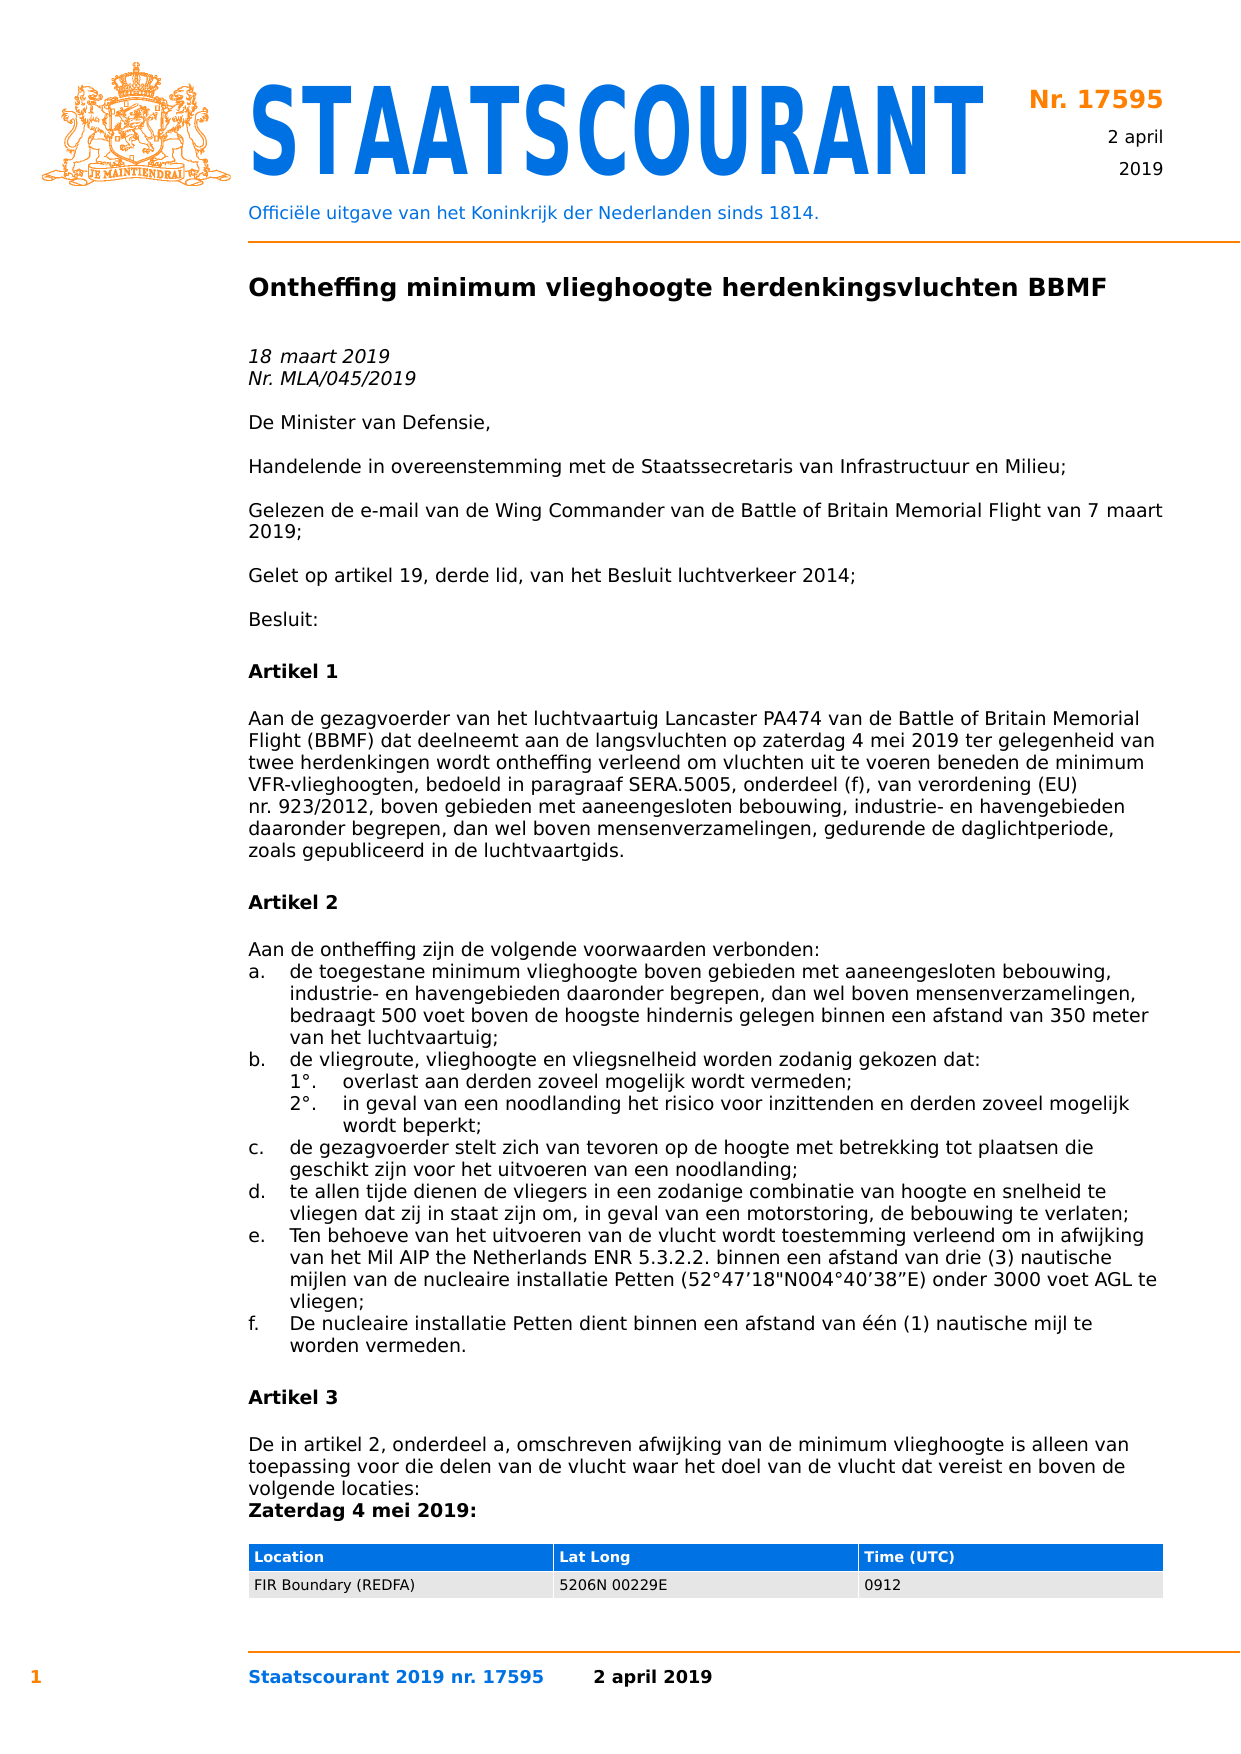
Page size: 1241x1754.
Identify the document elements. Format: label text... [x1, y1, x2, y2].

text Gelezen de e-mail van de Wing Commander van de Battle of Britain Memorial Flight van 7 maart 2019; [248, 499, 1163, 543]
table_cell 0912 [859, 1572, 1163, 1598]
subtitle Ontheffing minimum vlieghoogte herdenkingsvluchten BBMF [248, 273, 1163, 302]
text De Minister van Defensie, [248, 412, 1163, 434]
text Zaterdag 4 mei 2019: [248, 1499, 1163, 1521]
text 18 maart 2019 [248, 346, 1163, 368]
text Handelende in overeenstemming met de Staatssecretaris van Infrastructuur en Milieu; [248, 456, 1163, 478]
text 2°. in geval van een noodlanding het risico voor inzittenden en derden zoveel mogelijk wordt beperkt; [289, 1093, 1163, 1137]
text Gelet op artikel 19, derde lid, van het Besluit luchtverkeer 2014; [248, 565, 1163, 587]
text e. Ten behoeve van het uitvoeren van de vlucht wordt toestemming verleend om in afwijking van het Mil AIP the Netherlands ENR 5.3.2.2. binnen een afstand van drie (3) nautische mijlen van de nucleaire installatie Petten (52°47’18"N004°40’38”E) onder 3000 voet AGL te vliegen; [248, 1225, 1163, 1313]
table_cell 2019 [998, 153, 1240, 203]
subtitle Artikel 2 [248, 892, 1163, 914]
text Besluit: [248, 609, 1163, 631]
text f. De nucleaire installatie Petten dient binnen een afstand van één (1) nautische mijl te worden vermeden. [248, 1313, 1163, 1357]
text b. de vliegroute, vlieghoogte en vliegsnelheid worden zodanig gekozen dat: [248, 1049, 1163, 1071]
text Aan de ontheffing zijn de volgende voorwaarden verbonden: [248, 939, 1163, 961]
text 1°. overlast aan derden zoveel mogelijk wordt vermeden; [289, 1071, 1163, 1093]
picture [41, 62, 231, 186]
table_header Nr. 17595 [998, 62, 1240, 121]
table_cell FIR Boundary (REDFA) [249, 1572, 553, 1598]
table_cell 5206N 00229E [554, 1572, 858, 1598]
table_cell 2 april [998, 121, 1240, 153]
text Nr. MLA/045/2019 [248, 368, 1163, 390]
table_header STAATSCOURANT [248, 62, 998, 203]
table_header Time (UTC) [859, 1544, 1163, 1571]
text Aan de gezagvoerder van het luchtvaartuig Lancaster PA474 van de Battle of Britain Memorial Flight (BBMF) dat deelneemt aan de langsvluchten op zaterdag 4 mei 2019 ter gelegenheid van twee herdenkingen wordt ontheffing verleend om vluchten uit te voeren beneden de minimum VFR-vlieghoogten, bedoeld in paragraaf SERA.5005, onderdeel (f), van verordening (EU) nr. 923/2012, boven gebieden met aaneengesloten bebouwing, industrie- en havengebieden daaronder begrepen, dan wel boven mensenverzamelingen, gedurende de daglichtperiode, zoals gepubliceerd in de luchtvaartgids. [248, 708, 1163, 862]
subtitle Artikel 3 [248, 1387, 1163, 1408]
text c. de gezagvoerder stelt zich van tevoren op de hoogte met betrekking tot plaatsen die geschikt zijn voor het uitvoeren van een noodlanding; [248, 1137, 1163, 1181]
table_header Lat Long [554, 1544, 858, 1571]
table_cell Officiële uitgave van het Koninkrijk der Nederlanden sinds 1814. [248, 203, 1240, 241]
text a. de toegestane minimum vlieghoogte boven gebieden met aaneengesloten bebouwing, industrie- en havengebieden daaronder begrepen, dan wel boven mensenverzamelingen, bedraagt 500 voet boven de hoogste hindernis gelegen binnen een afstand van 350 meter van het luchtvaartuig; [248, 961, 1163, 1049]
table_header Location [249, 1544, 553, 1571]
text De in artikel 2, onderdeel a, omschreven afwijking van de minimum vlieghoogte is alleen van toepassing voor die delen van de vlucht waar het doel van de vlucht dat vereist en boven de volgende locaties: [248, 1433, 1163, 1499]
subtitle Artikel 1 [248, 661, 1163, 683]
table_header [25, 62, 248, 241]
text d. te allen tijde dienen de vliegers in een zodanige combinatie van hoogte en snelheid te vliegen dat zij in staat zijn om, in geval van een motorstoring, de bebouwing te verlaten; [248, 1181, 1163, 1225]
